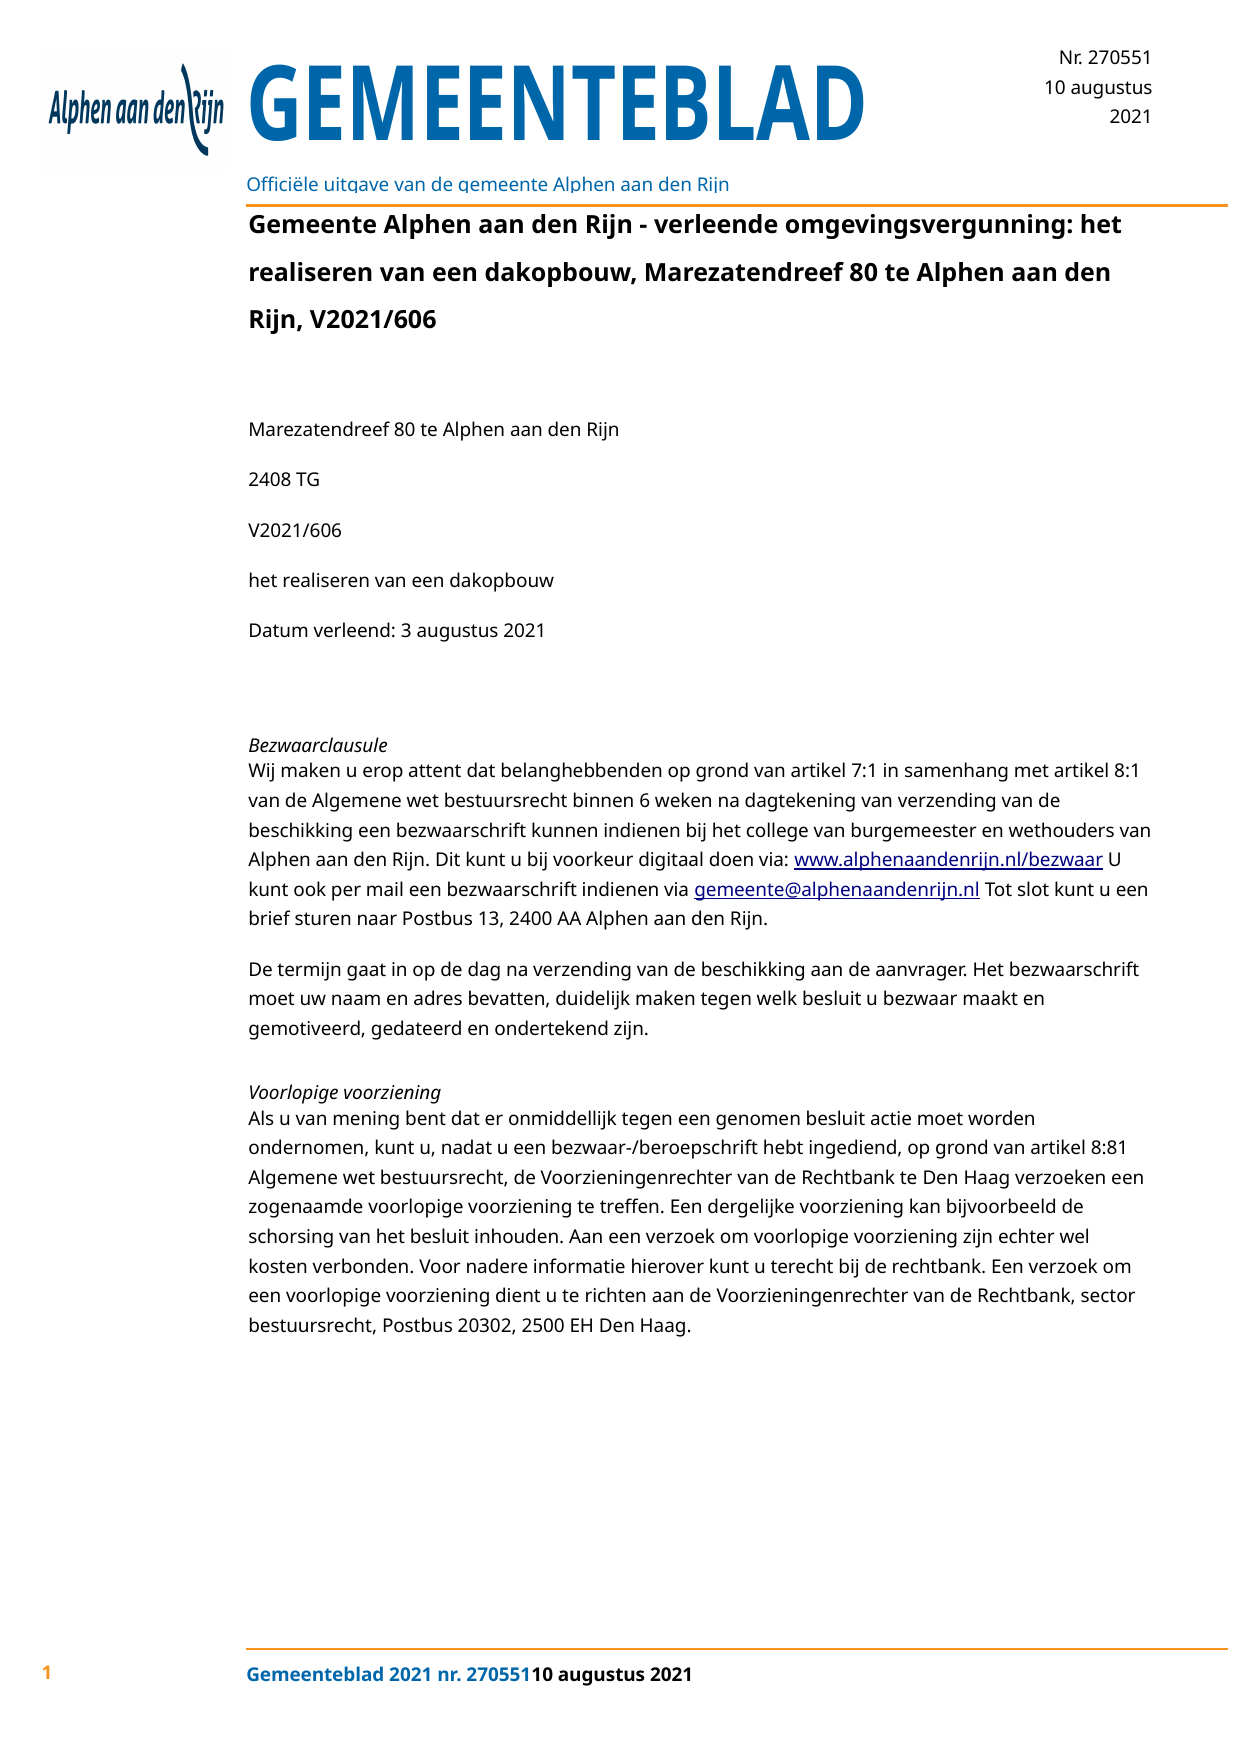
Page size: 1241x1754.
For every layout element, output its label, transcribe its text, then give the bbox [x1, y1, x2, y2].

text 2408 TG [248, 466, 1152, 492]
text De termijn gaat in op de dag na verzending van de beschikking aan de aanvrager. Het bezwaarschrift moet uw naam en adres bevatten, duidelijk maken tegen welk besluit u bezwaar maakt en gemotiveerd, gedateerd en ondertekend zijn. [248, 956, 1152, 1041]
text Gemeente Alphen aan den Rijn - verleende omgevingsvergunning: het realiseren van een dakopbouw, Marezatendreef 80 te Alphen aan den Rijn, V2021/606 [248, 207, 1152, 336]
text het realiseren van een dakopbouw [248, 567, 1152, 593]
text Wij maken u erop attent dat belanghebbenden op grond van artikel 7:1 in samenhang met artikel 8:1 van de Algemene wet bestuursrecht binnen 6 weken na dagtekening van verzending van de beschikking een bezwaarschrift kunnen indienen bij het college van burgemeester en wethouders van Alphen aan den Rijn. Dit kunt u bij voorkeur digitaal doen via: www.alphenaandenrijn.nl/bezwaar U kunt ook per mail een bezwaarschrift indienen via gemeente@alphenaandenrijn.nl Tot slot kunt u een brief sturen naar Postbus 13, 2400 AA Alphen aan den Rijn. [248, 758, 1152, 931]
picture [41, 47, 231, 172]
text Als u van mening bent dat er onmiddellijk tegen een genomen besluit actie moet worden ondernomen, kunt u, nadat u een bezwaar-/beroepschrift hebt ingediend, op grond van artikel 8:81 Algemene wet bestuursrecht, de Voorzieningenrechter van de Rechtbank te Den Haag verzoeken een zogenaamde voorlopige voorziening te treffen. Een dergelijke voorziening kan bijvoorbeeld de schorsing van het besluit inhouden. Aan een verzoek om voorlopige voorziening zijn echter wel kosten verbonden. Voor nadere informatie hierover kunt u terecht bij de rechtbank. Een verzoek om een voorlopige voorziening dient u te richten aan de Voorzieningenrechter van de Rechtbank, sector bestuursrecht, Postbus 20302, 2500 EH Den Haag. [248, 1105, 1152, 1338]
text Voorlopige voorziening [248, 1079, 1152, 1105]
text Marezatendreef 80 te Alphen aan den Rijn [248, 416, 1152, 442]
text V2021/606 [248, 517, 1152, 542]
text Datum verleend: 3 augustus 2021 [248, 618, 1152, 643]
text Bezwaarclausule [248, 732, 1152, 758]
